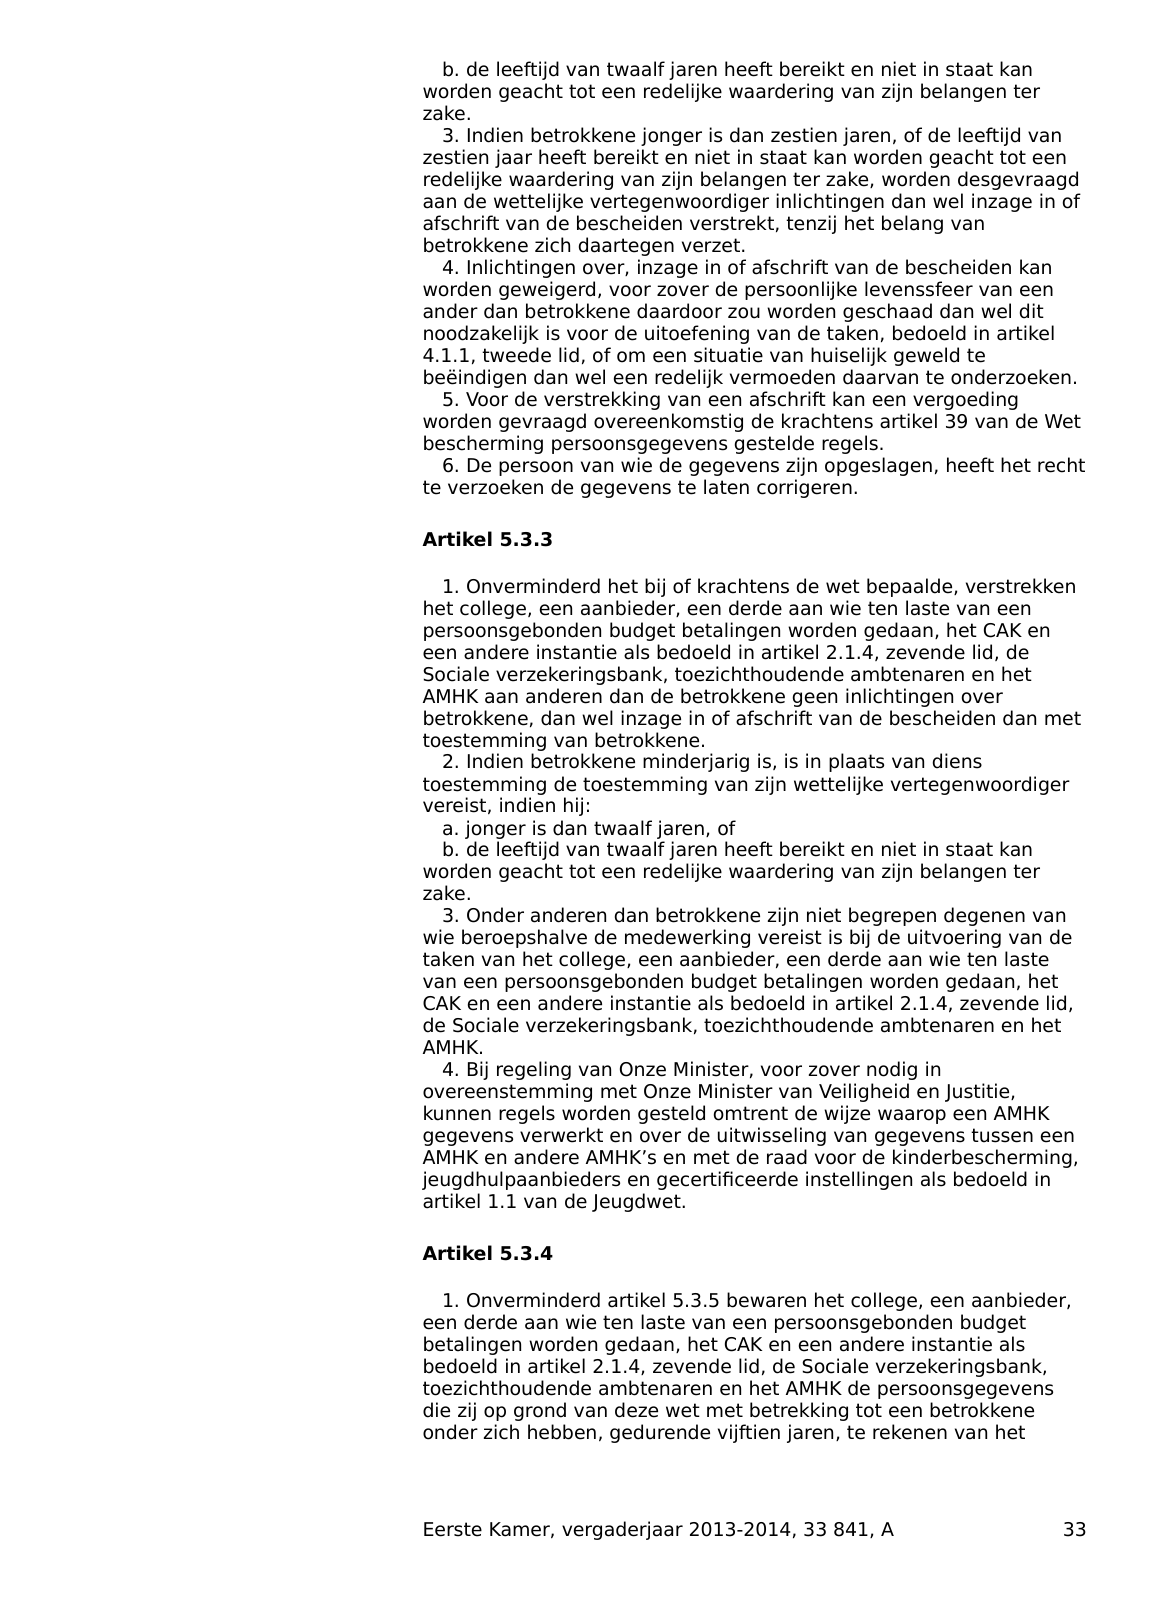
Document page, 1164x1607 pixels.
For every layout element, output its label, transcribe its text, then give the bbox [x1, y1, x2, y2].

text a. jonger is dan twaalf jaren, of [422, 817, 1087, 839]
text 3. Indien betrokkene jonger is dan zestien jaren, of de leeftijd van zestien jaar heeft bereikt en niet in staat kan worden geacht tot een redelijke waardering van zijn belangen ter zake, worden desgevraagd aan de wettelijke vertegenwoordiger inlichtingen dan wel inzage in of afschrift van de bescheiden verstrekt, tenzij het belang van betrokkene zich daartegen verzet. [422, 125, 1087, 257]
text 4. Inlichtingen over, inzage in of afschrift van de bescheiden kan worden geweigerd, voor zover de persoonlijke levenssfeer van een ander dan betrokkene daardoor zou worden geschaad dan wel dit noodzakelijk is voor de uitoefening van de taken, bedoeld in artikel 4.1.1, tweede lid, of om een situatie van huiselijk geweld te beëindigen dan wel een redelijk vermoeden daarvan te onderzoeken. [422, 257, 1087, 389]
text 1. Onverminderd artikel 5.3.5 bewaren het college, een aanbieder, een derde aan wie ten laste van een persoonsgebonden budget betalingen worden gedaan, het CAK en een andere instantie als bedoeld in artikel 2.1.4, zevende lid, de Sociale verzekeringsbank, toezichthoudende ambtenaren en het AMHK de persoonsgegevens die zij op grond van deze wet met betrekking tot een betrokkene onder zich hebben, gedurende vijftien jaren, te rekenen van het [422, 1290, 1087, 1444]
text 4. Bij regeling van Onze Minister, voor zover nodig in overeenstemming met Onze Minister van Veiligheid en Justitie, kunnen regels worden gesteld omtrent de wijze waarop een AMHK gegevens verwerkt en over de uitwisseling van gegevens tussen een AMHK en andere AMHK’s en met de raad voor de kinderbescherming, jeugdhulpaanbieders en gecertificeerde instellingen als bedoeld in artikel 1.1 van de Jeugdwet. [422, 1059, 1087, 1213]
text 6. De persoon van wie de gegevens zijn opgeslagen, heeft het recht te verzoeken de gegevens te laten corrigeren. [422, 455, 1087, 499]
text b. de leeftijd van twaalf jaren heeft bereikt en niet in staat kan worden geacht tot een redelijke waardering van zijn belangen ter zake. [422, 59, 1087, 125]
subtitle Artikel 5.3.3 [422, 529, 1087, 551]
text b. de leeftijd van twaalf jaren heeft bereikt en niet in staat kan worden geacht tot een redelijke waardering van zijn belangen ter zake. [422, 839, 1087, 905]
text 5. Voor de verstrekking van een afschrift kan een vergoeding worden gevraagd overeenkomstig de krachtens artikel 39 van de Wet bescherming persoonsgegevens gestelde regels. [422, 389, 1087, 455]
text 3. Onder anderen dan betrokkene zijn niet begrepen degenen van wie beroepshalve de medewerking vereist is bij de uitvoering van de taken van het college, een aanbieder, een derde aan wie ten laste van een persoonsgebonden budget betalingen worden gedaan, het CAK en een andere instantie als bedoeld in artikel 2.1.4, zevende lid, de Sociale verzekeringsbank, toezichthoudende ambtenaren en het AMHK. [422, 905, 1087, 1059]
text 1. Onverminderd het bij of krachtens de wet bepaalde, verstrekken het college, een aanbieder, een derde aan wie ten laste van een persoonsgebonden budget betalingen worden gedaan, het CAK en een andere instantie als bedoeld in artikel 2.1.4, zevende lid, de Sociale verzekeringsbank, toezichthoudende ambtenaren en het AMHK aan anderen dan de betrokkene geen inlichtingen over betrokkene, dan wel inzage in of afschrift van de bescheiden dan met toestemming van betrokkene. [422, 576, 1087, 751]
text 2. Indien betrokkene minderjarig is, is in plaats van diens toestemming de toestemming van zijn wettelijke vertegenwoordiger vereist, indien hij: [422, 751, 1087, 817]
subtitle Artikel 5.3.4 [422, 1243, 1087, 1265]
